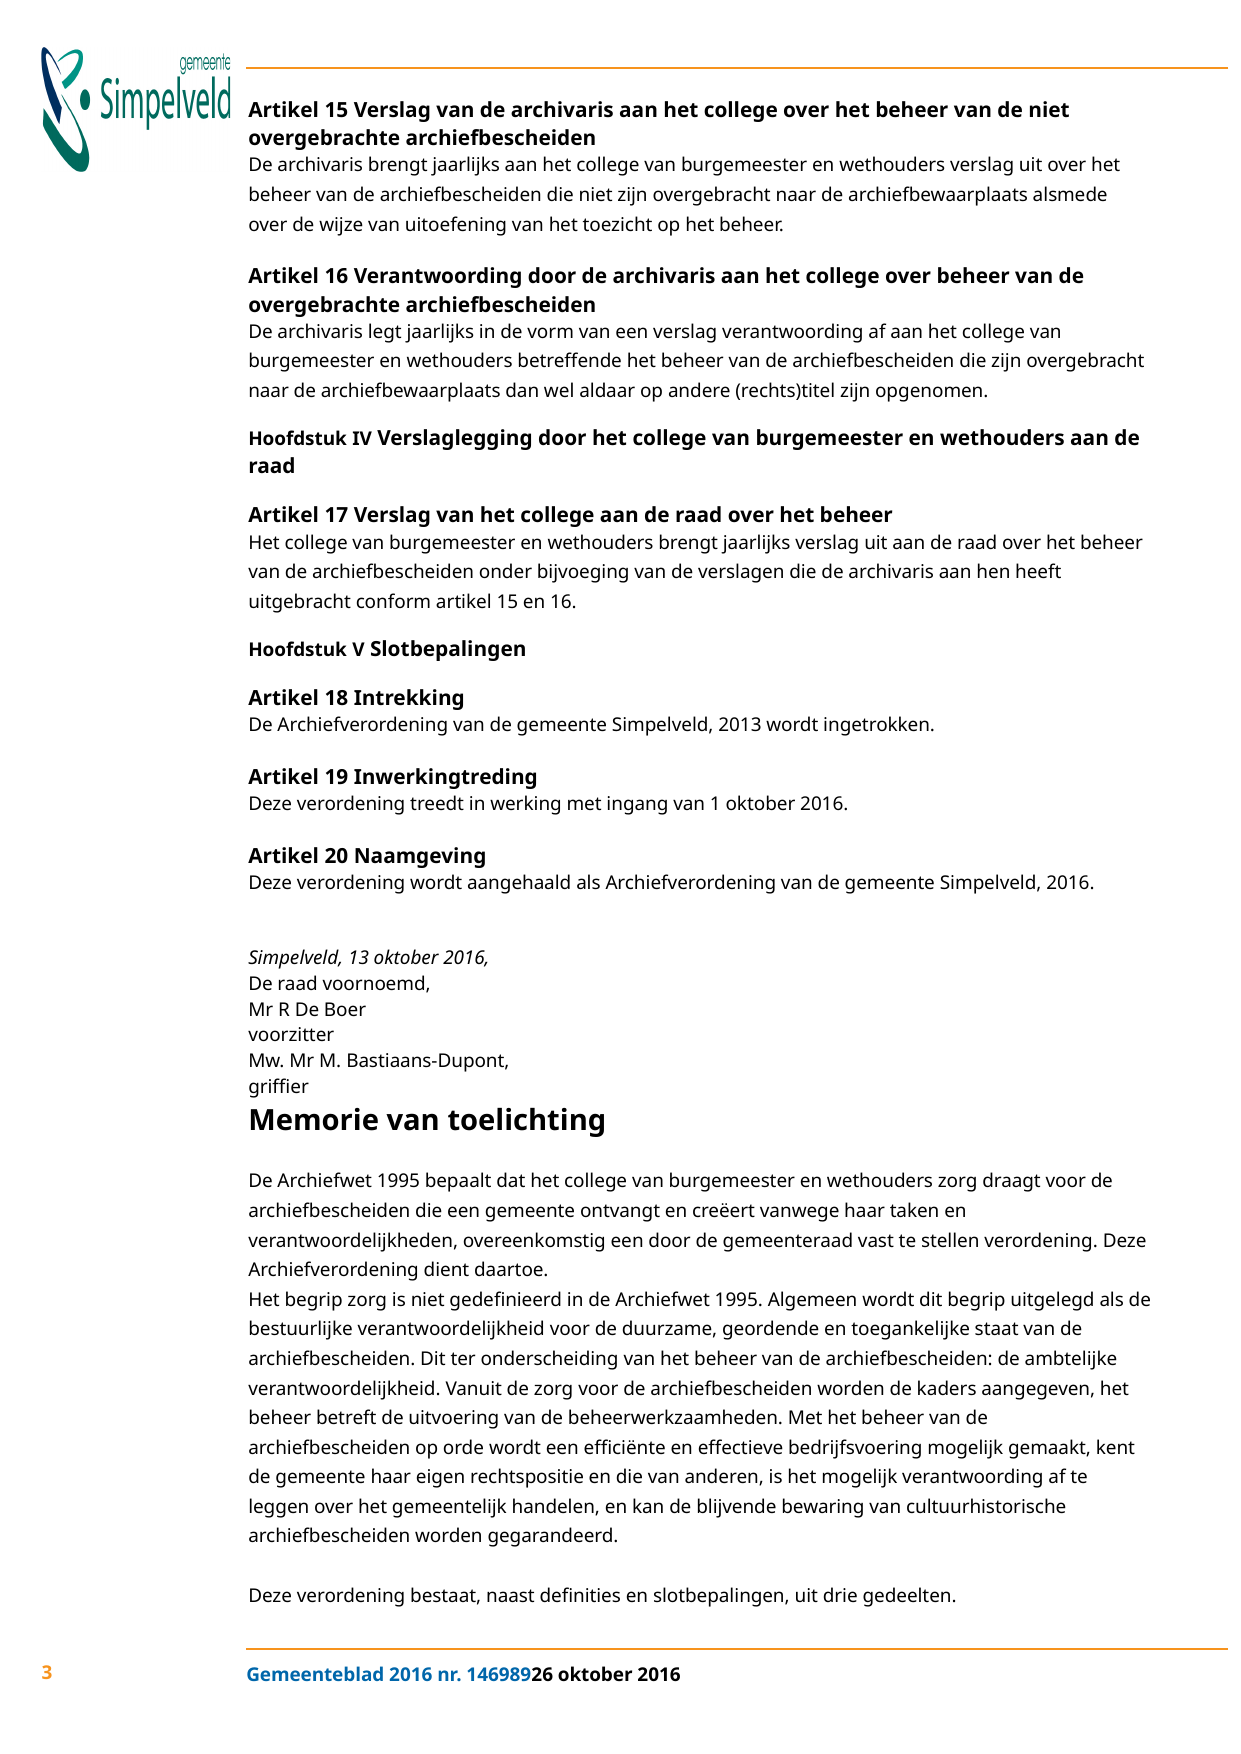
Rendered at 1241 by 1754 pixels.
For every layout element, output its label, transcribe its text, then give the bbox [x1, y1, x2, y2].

text De Archiefwet 1995 bepaalt dat het college van burgemeester en wethouders zorg draagt voor de archiefbescheiden die een gemeente ontvangt en creëert vanwege haar taken en verantwoordelijkheden, overeenkomstig een door de gemeenteraad vast te stellen verordening. Deze Archiefverordening dient daartoe. [248, 1168, 1152, 1282]
text De Archiefverordening van de gemeente Simpelveld, 2013 wordt ingetrokken. [248, 712, 1152, 737]
text Deze verordening treedt in werking met ingang van 1 oktober 2016. [248, 790, 1152, 816]
text Deze verordening wordt aangehaald als Archiefverordening van de gemeente Simpelveld, 2016. [248, 869, 1152, 895]
text Het college van burgemeester en wethouders brengt jaarlijks verslag uit aan de raad over het beheer van de archiefbescheiden onder bijvoeging van de verslagen die de archivaris aan hen heeft uitgebracht conform artikel 15 en 16. [248, 529, 1152, 614]
text Artikel 17 Verslag van het college aan de raad over het beheer [248, 501, 1152, 529]
text Artikel 19 Inwerkingtreding [248, 762, 1152, 790]
text Mr R De Boer [248, 996, 1152, 1022]
text Artikel 20 Naamgeving [248, 841, 1152, 869]
text Het begrip zorg is niet gedefinieerd in de Archiefwet 1995. Algemeen wordt dit begrip uitgelegd als de bestuurlijke verantwoordelijkheid voor de duurzame, geordende en toegankelijke staat van de archiefbescheiden. Dit ter onderscheiding van het beheer van de archiefbescheiden: de ambtelijke verantwoordelijkheid. Vanuit de zorg voor de archiefbescheiden worden de kaders aangegeven, het beheer betreft de uitvoering van de beheerwerkzaamheden. Met het beheer van de archiefbescheiden op orde wordt een efficiënte en effectieve bedrijfsvoering mogelijk gemaakt, kent de gemeente haar eigen rechtspositie en die van anderen, is het mogelijk verantwoording af te leggen over het gemeentelijk handelen, en kan de blijvende bewaring van cultuurhistorische archiefbescheiden worden gegarandeerd. [248, 1286, 1152, 1548]
text Hoofdstuk IV Verslaglegging door het college van burgemeester en wethouders aan de raad [248, 423, 1152, 480]
text Deze verordening bestaat, naast definities en slotbepalingen, uit drie gedeelten. [248, 1582, 1152, 1608]
text Artikel 16 Verantwoording door de archivaris aan het college over beheer van de overgebrachte archiefbescheiden [248, 261, 1152, 318]
text De raad voornoemd, [248, 970, 1152, 996]
picture [41, 47, 231, 172]
text De archivaris legt jaarlijks in de vorm van een verslag verantwoording af aan het college van burgemeester en wethouders betreffende het beheer van de archiefbescheiden die zijn overgebracht naar de archiefbewaarplaats dan wel aldaar op andere (rechts)titel zijn opgenomen. [248, 318, 1152, 403]
text Memorie van toelichting [248, 1099, 1152, 1138]
text Mw. Mr M. Bastiaans-Dupont, [248, 1047, 1152, 1073]
text Artikel 18 Intrekking [248, 683, 1152, 712]
text De archivaris brengt jaarlijks aan het college van burgemeester en wethouders verslag uit over het beheer van de archiefbescheiden die niet zijn overgebracht naar de archiefbewaarplaats alsmede over de wijze van uitoefening van het toezicht op het beheer. [248, 152, 1152, 237]
text Hoofdstuk V Slotbepalingen [248, 634, 1152, 662]
text Simpelveld, 13 oktober 2016, [248, 944, 1152, 970]
text griffier [248, 1073, 1152, 1099]
text voorzitter [248, 1022, 1152, 1047]
text Artikel 15 Verslag van de archivaris aan het college over het beheer van de niet overgebrachte archiefbescheiden [248, 95, 1152, 152]
